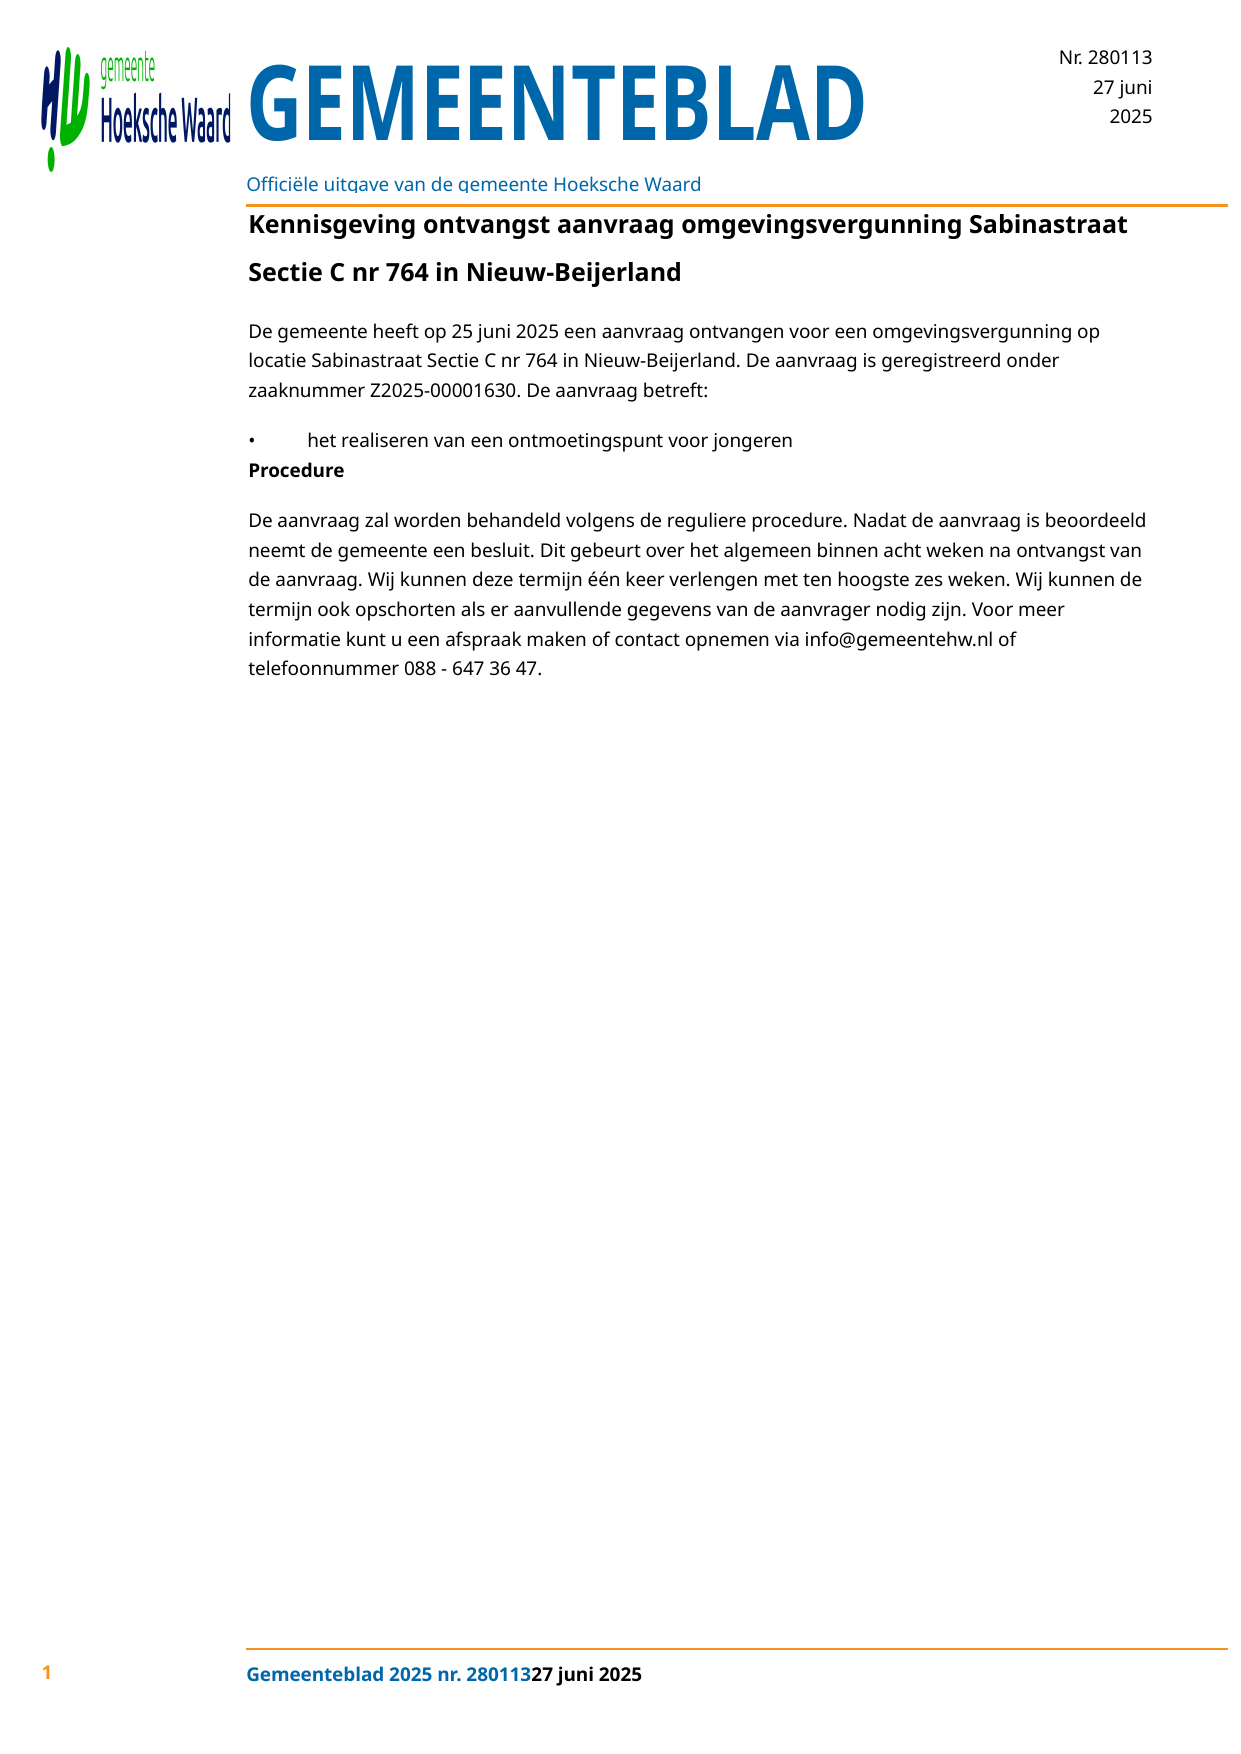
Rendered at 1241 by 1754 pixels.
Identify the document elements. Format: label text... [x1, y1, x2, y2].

text De gemeente heeft op 25 juni 2025 een aanvraag ontvangen voor een omgevingsvergunning op locatie Sabinastraat Sectie C nr 764 in Nieuw-Beijerland. De aanvraag is geregistreerd onder zaaknummer Z2025-00001630. De aanvraag betreft: [248, 318, 1152, 403]
text Procedure [248, 457, 1152, 483]
list het realiseren van een ontmoetingspunt voor jongeren [248, 427, 1152, 453]
text Kennisgeving ontvangst aanvraag omgevingsvergunning Sabinastraat Sectie C nr 764 in Nieuw-Beijerland [248, 207, 1152, 288]
picture [41, 47, 231, 172]
text De aanvraag zal worden behandeld volgens de reguliere procedure. Nadat de aanvraag is beoordeeld neemt de gemeente een besluit. Dit gebeurt over het algemeen binnen acht weken na ontvangst van de aanvraag. Wij kunnen deze termijn één keer verlengen met ten hoogste zes weken. Wij kunnen de termijn ook opschorten als er aanvullende gegevens van de aanvrager nodig zijn. Voor meer informatie kunt u een afspraak maken of contact opnemen via info@gemeentehw.nl of telefoonnummer 088 - 647 36 47. [248, 507, 1152, 681]
